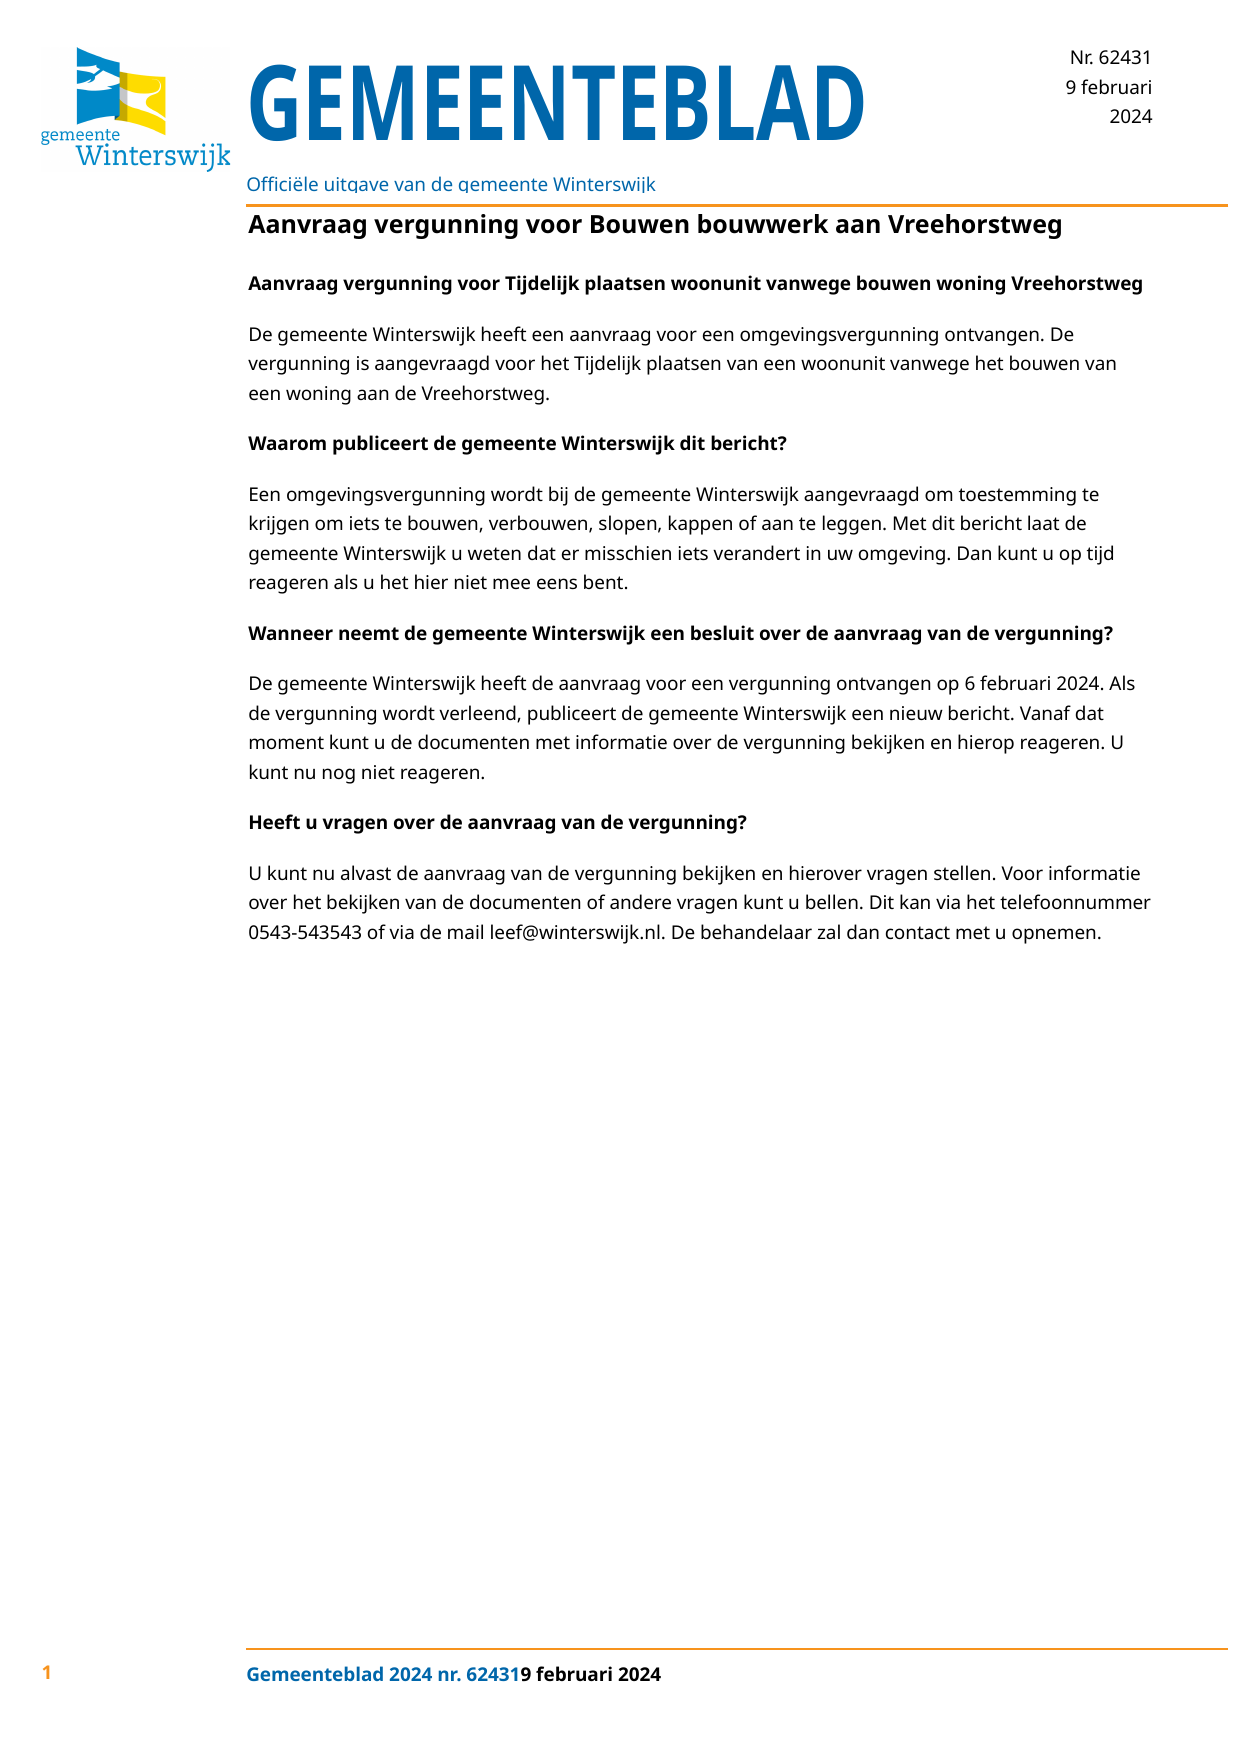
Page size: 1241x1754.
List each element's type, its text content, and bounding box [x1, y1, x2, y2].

picture [225, 153, 231, 162]
picture [41, 47, 231, 172]
text Heeft u vragen over de aanvraag van de vergunning? [248, 809, 1152, 835]
text Waarom publiceert de gemeente Winterswijk dit bericht? [248, 430, 1152, 456]
text Wanneer neemt de gemeente Winterswijk een besluit over de aanvraag van de vergunning? [248, 620, 1152, 646]
text Een omgevingsvergunning wordt bij de gemeente Winterswijk aangevraagd om toestemming te krijgen om iets te bouwen, verbouwen, slopen, kappen of aan te leggen. Met dit bericht laat de gemeente Winterswijk u weten dat er misschien iets verandert in uw omgeving. Dan kunt u op tijd reageren als u het hier niet mee eens bent. [248, 481, 1152, 595]
text De gemeente Winterswijk heeft een aanvraag voor een omgevingsvergunning ontvangen. De vergunning is aangevraagd voor het Tijdelijk plaatsen van een woonunit vanwege het bouwen van een woning aan de Vreehorstweg. [248, 321, 1152, 406]
text Aanvraag vergunning voor Bouwen bouwwerk aan Vreehorstweg [248, 207, 1152, 241]
text Aanvraag vergunning voor Tijdelijk plaatsen woonunit vanwege bouwen woning Vreehorstweg [248, 270, 1152, 296]
text De gemeente Winterswijk heeft de aanvraag voor een vergunning ontvangen op 6 februari 2024. Als de vergunning wordt verleend, publiceert de gemeente Winterswijk een nieuw bericht. Vanaf dat moment kunt u de documenten met informatie over de vergunning bekijken en hierop reageren. U kunt nu nog niet reageren. [248, 670, 1152, 785]
text U kunt nu alvast de aanvraag van de vergunning bekijken en hierover vragen stellen. Voor informatie over het bekijken van de documenten of andere vragen kunt u bellen. Dit kan via het telefoonnummer 0543-543543 of via de mail leef@winterswijk.nl. De behandelaar zal dan contact met u opnemen. [248, 860, 1152, 945]
